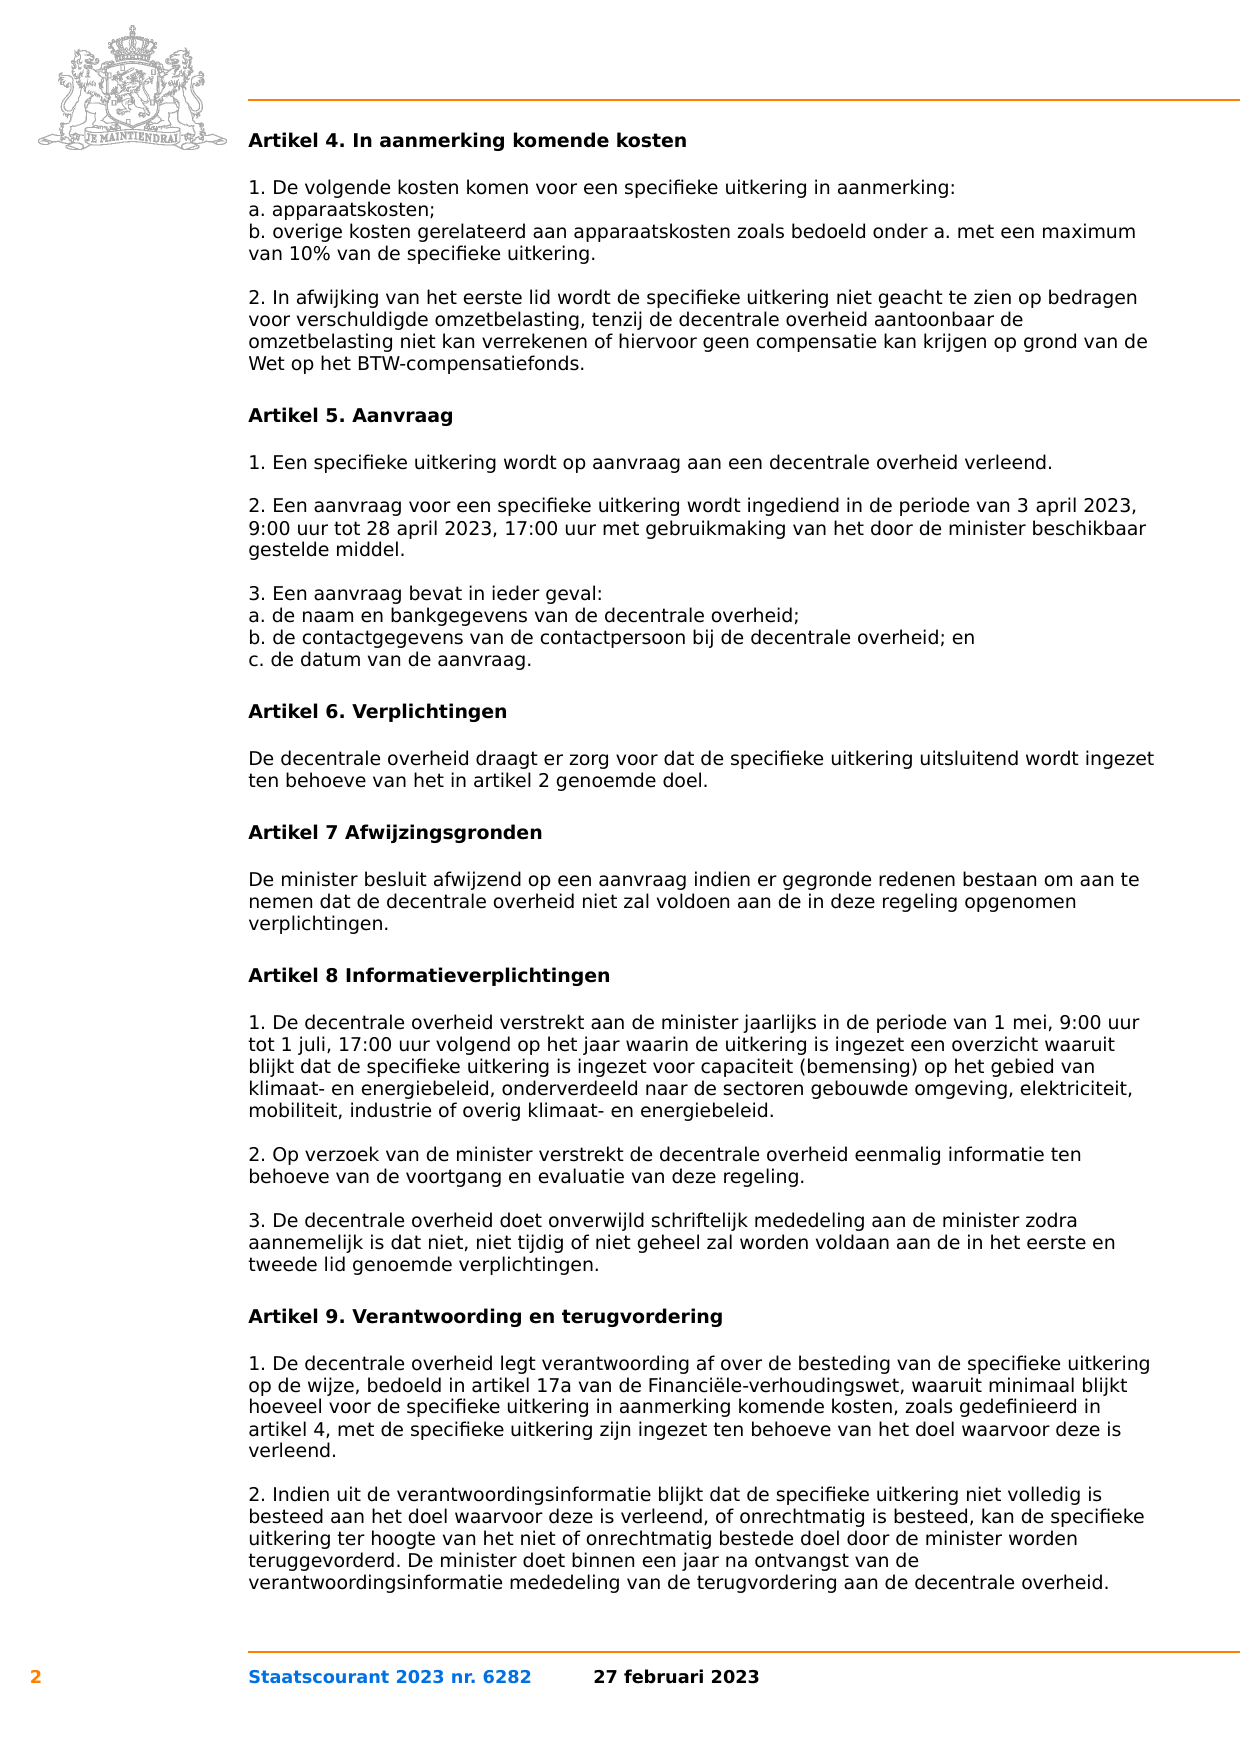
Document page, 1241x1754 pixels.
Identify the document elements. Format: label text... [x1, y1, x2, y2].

text 3. Een aanvraag bevat in ieder geval: [248, 583, 1163, 605]
text De decentrale overheid draagt er zorg voor dat de specifieke uitkering uitsluitend wordt ingezet ten behoeve van het in artikel 2 genoemde doel. [248, 748, 1163, 792]
subtitle Artikel 9. Verantwoording en terugvordering [248, 1306, 1163, 1327]
subtitle Artikel 5. Aanvraag [248, 404, 1163, 427]
subtitle Artikel 6. Verplichtingen [248, 701, 1163, 723]
text a. de naam en bankgegevens van de decentrale overheid; [248, 605, 1163, 627]
text 1. Een specifieke uitkering wordt op aanvraag aan een decentrale overheid verleend. [248, 452, 1163, 473]
text 3. De decentrale overheid doet onverwijld schriftelijk mededeling aan de minister zodra aannemelijk is dat niet, niet tijdig of niet geheel zal worden voldaan aan de in het eerste en tweede lid genoemde verplichtingen. [248, 1209, 1163, 1276]
text 2. Een aanvraag voor een specifieke uitkering wordt ingediend in de periode van 3 april 2023, 9:00 uur tot 28 april 2023, 17:00 uur met gebruikmaking van het door de minister beschikbaar gestelde middel. [248, 495, 1163, 561]
text 2. Op verzoek van de minister verstrekt de decentrale overheid eenmalig informatie ten behoeve van de voortgang en evaluatie van deze regeling. [248, 1144, 1163, 1188]
text 1. De volgende kosten komen voor een specifieke uitkering in aanmerking: [248, 177, 1163, 199]
subtitle Artikel 7 Afwijzingsgronden [248, 822, 1163, 844]
subtitle Artikel 8 Informatieverplichtingen [248, 965, 1163, 987]
text a. apparaatskosten; [248, 199, 1163, 221]
text 2. Indien uit de verantwoordingsinformatie blijkt dat de specifieke uitkering niet volledig is besteed aan het doel waarvoor deze is verleend, of onrechtmatig is besteed, kan de specifieke uitkering ter hoogte van het niet of onrechtmatig bestede doel door de minister worden teruggevorderd. De minister doet binnen een jaar na ontvangst van de verantwoordingsinformatie mededeling van de terugvordering aan de decentrale overheid. [248, 1484, 1163, 1594]
text b. overige kosten gerelateerd aan apparaatskosten zoals bedoeld onder a. met een maximum van 10% van de specifieke uitkering. [248, 221, 1163, 265]
picture [38, 25, 227, 150]
text De minister besluit afwijzend op een aanvraag indien er gegronde redenen bestaan om aan te nemen dat de decentrale overheid niet zal voldoen aan de in deze regeling opgenomen verplichtingen. [248, 869, 1163, 935]
subtitle Artikel 4. In aanmerking komende kosten [248, 130, 1163, 152]
text c. de datum van de aanvraag. [248, 649, 1163, 671]
text b. de contactgegevens van de contactpersoon bij de decentrale overheid; en [248, 627, 1163, 649]
text 1. De decentrale overheid verstrekt aan de minister jaarlijks in de periode van 1 mei, 9:00 uur tot 1 juli, 17:00 uur volgend op het jaar waarin de uitkering is ingezet een overzicht waaruit blijkt dat de specifieke uitkering is ingezet voor capaciteit (bemensing) op het gebied van klimaat- en energiebeleid, onderverdeeld naar de sectoren gebouwde omgeving, elektriciteit, mobiliteit, industrie of overig klimaat- en energiebeleid. [248, 1012, 1163, 1122]
text 1. De decentrale overheid legt verantwoording af over de besteding van de specifieke uitkering op de wijze, bedoeld in artikel 17a van de Financiële-verhoudingswet, waaruit minimaal blijkt hoeveel voor de specifieke uitkering in aanmerking komende kosten, zoals gedefinieerd in artikel 4, met de specifieke uitkering zijn ingezet ten behoeve van het doel waarvoor deze is verleend. [248, 1352, 1163, 1462]
text 2. In afwijking van het eerste lid wordt de specifieke uitkering niet geacht te zien op bedragen voor verschuldigde omzetbelasting, tenzij de decentrale overheid aantoonbaar de omzetbelasting niet kan verrekenen of hiervoor geen compensatie kan krijgen op grond van de Wet op het BTW-compensatiefonds. [248, 287, 1163, 374]
